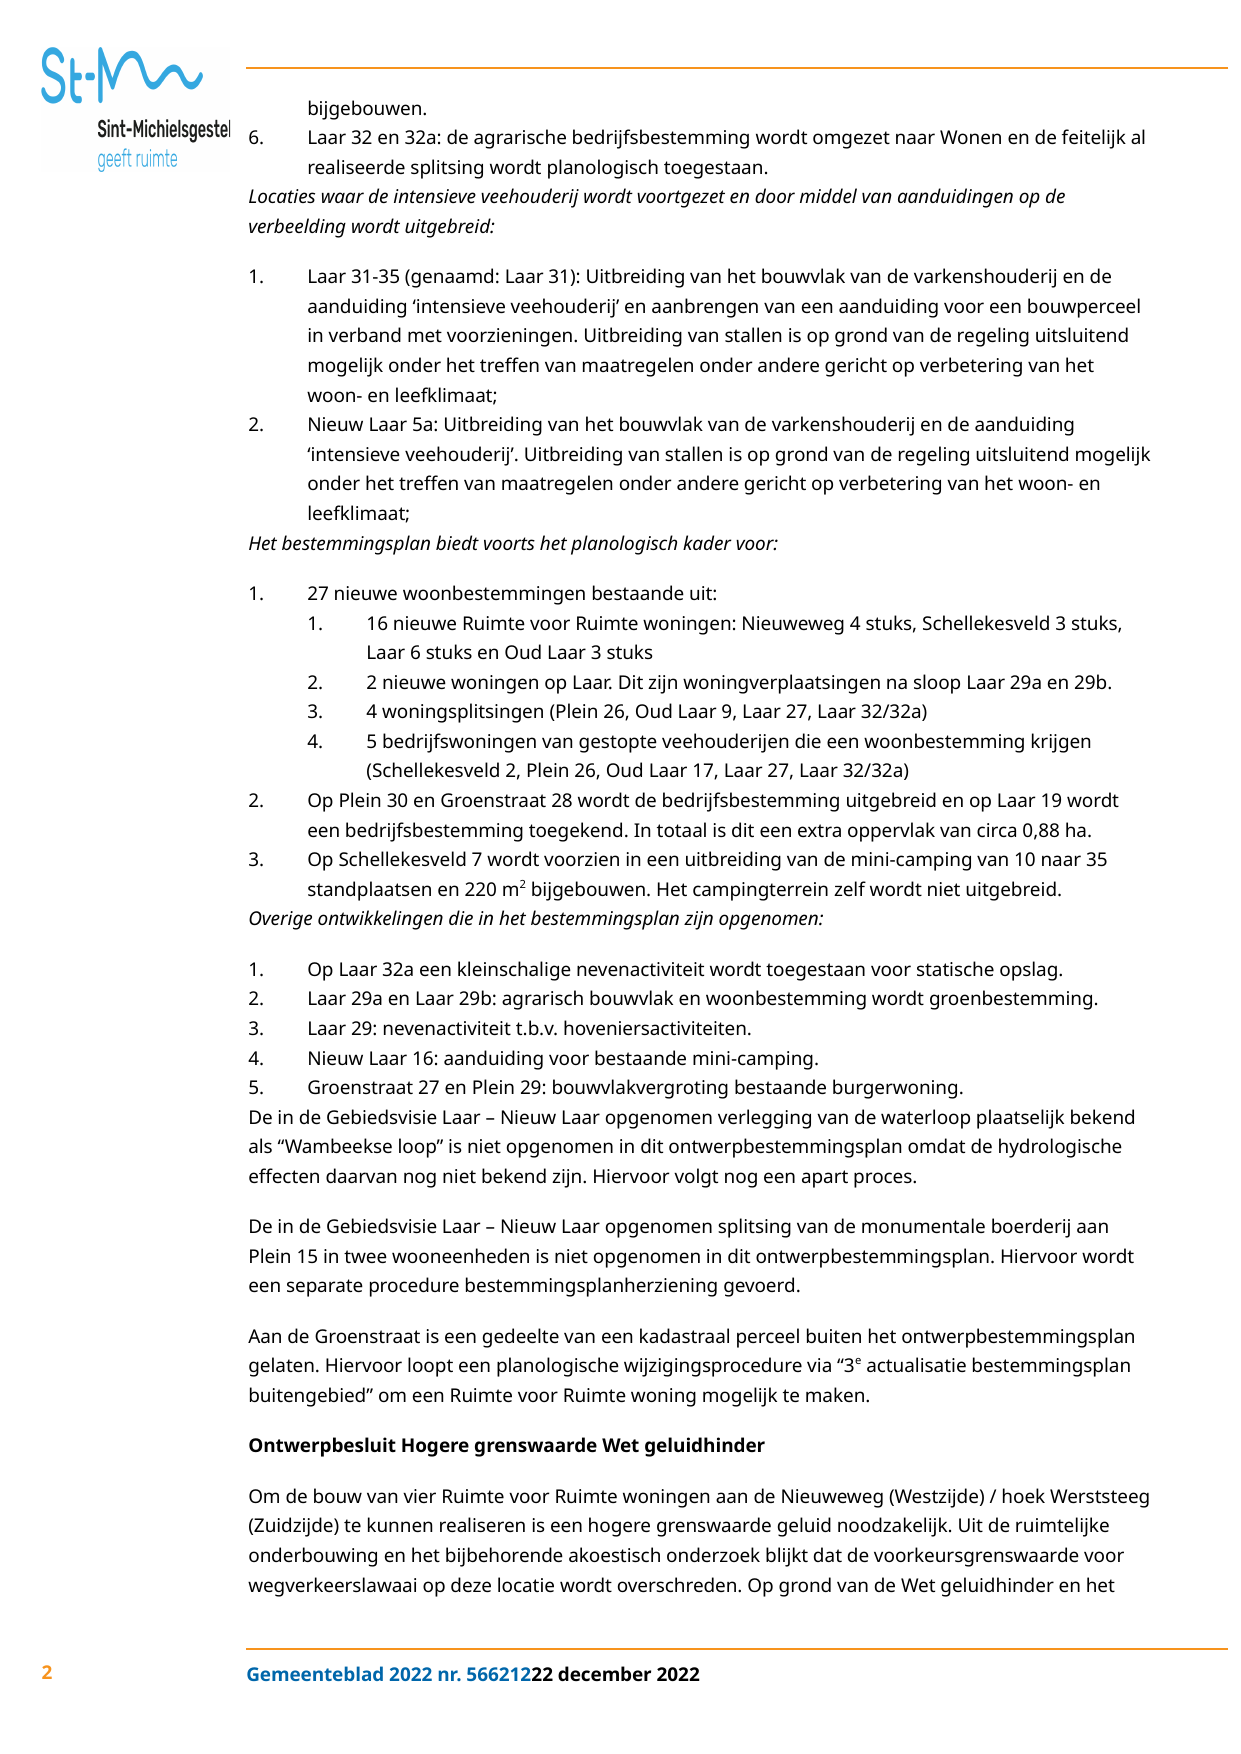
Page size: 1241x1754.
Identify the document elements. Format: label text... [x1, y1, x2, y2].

text De in de Gebiedsvisie Laar – Nieuw Laar opgenomen splitsing van de monumentale boerderij aan Plein 15 in twee wooneenheden is niet opgenomen in dit ontwerpbestemmingsplan. Hiervoor wordt een separate procedure bestemmingsplanherziening gevoerd. [248, 1213, 1152, 1298]
list Groenstraat 27 en Plein 29: bouwvlakvergroting bestaande burgerwoning. [248, 1074, 1152, 1100]
list Op Laar 32a een kleinschalige nevenactiviteit wordt toegestaan voor statische opslag. [248, 956, 1152, 982]
list 4 woningsplitsingen (Plein 26, Oud Laar 9, Laar 27, Laar 32/32a) [307, 698, 1152, 724]
text Om de bouw van vier Ruimte voor Ruimte woningen aan de Nieuweweg (Westzijde) / hoek Werststeeg (Zuidzijde) te kunnen realiseren is een hogere grenswaarde geluid noodzakelijk. Uit de ruimtelijke onderbouwing en het bijbehorende akoestisch onderzoek blijkt dat de voorkeursgrenswaarde voor wegverkeerslawaai op deze locatie wordt overschreden. Op grond van de Wet geluidhinder en het [248, 1483, 1152, 1598]
list 27 nieuwe woonbestemmingen bestaande uit: [248, 580, 1152, 606]
list Laar 29a en Laar 29b: agrarisch bouwvlak en woonbestemming wordt groenbestemming. [248, 986, 1152, 1011]
text Ontwerpbesluit Hogere grenswaarde Wet geluidhinder [248, 1433, 1152, 1458]
text Locaties waar de intensieve veehouderij wordt voortgezet en door middel van aanduidingen op de verbeelding wordt uitgebreid: [248, 183, 1152, 239]
list Laar 32 en 32a: de agrarische bedrijfsbestemming wordt omgezet naar Wonen en de feitelijk al realiseerde splitsing wordt planologisch toegestaan. [248, 124, 1152, 180]
picture [41, 47, 231, 172]
list Op Schellekesveld 7 wordt voorzien in een uitbreiding van de mini-camping van 10 naar 35 standplaatsen en 220 m2 bijgebouwen. Het campingterrein zelf wordt niet uitgebreid. [248, 846, 1152, 902]
list Nieuw Laar 5a: Uitbreiding van het bouwvlak van de varkenshouderij en de aanduiding ‘intensieve veehouderij’. Uitbreiding van stallen is op grond van de regeling uitsluitend mogelijk onder het treffen van maatregelen onder andere gericht op verbetering van het woon- en leefklimaat; [248, 411, 1152, 526]
list 2 nieuwe woningen op Laar. Dit zijn woningverplaatsingen na sloop Laar 29a en 29b. [307, 669, 1152, 695]
list bijgebouwen. [248, 95, 1152, 121]
text Overige ontwikkelingen die in het bestemmingsplan zijn opgenomen: [248, 906, 1152, 931]
list Laar 31-35 (genaamd: Laar 31): Uitbreiding van het bouwvlak van de varkenshouderij en de aanduiding ‘intensieve veehouderij’ en aanbrengen van een aanduiding voor een bouwperceel in verband met voorzieningen. Uitbreiding van stallen is op grond van de regeling uitsluitend mogelijk onder het treffen van maatregelen onder andere gericht op verbetering van het woon- en leefklimaat; [248, 263, 1152, 408]
list Laar 29: nevenactiviteit t.b.v. hoveniersactiviteiten. [248, 1015, 1152, 1041]
list 16 nieuwe Ruimte voor Ruimte woningen: Nieuweweg 4 stuks, Schellekesveld 3 stuks, Laar 6 stuks en Oud Laar 3 stuks [307, 610, 1152, 665]
list Op Plein 30 en Groenstraat 28 wordt de bedrijfsbestemming uitgebreid en op Laar 19 wordt een bedrijfsbestemming toegekend. In totaal is dit een extra oppervlak van circa 0,88 ha. [248, 787, 1152, 843]
list 5 bedrijfswoningen van gestopte veehouderijen die een woonbestemming krijgen (Schellekesveld 2, Plein 26, Oud Laar 17, Laar 27, Laar 32/32a) [307, 728, 1152, 783]
text De in de Gebiedsvisie Laar – Nieuw Laar opgenomen verlegging van de waterloop plaatselijk bekend als “Wambeekse loop” is niet opgenomen in dit ontwerpbestemmingsplan omdat de hydrologische effecten daarvan nog niet bekend zijn. Hiervoor volgt nog een apart proces. [248, 1104, 1152, 1189]
text Aan de Groenstraat is een gedeelte van een kadastraal perceel buiten het ontwerpbestemmingsplan gelaten. Hiervoor loopt een planologische wijzigingsprocedure via “3e actualisatie bestemmingsplan buitengebied” om een Ruimte voor Ruimte woning mogelijk te maken. [248, 1323, 1152, 1408]
list Nieuw Laar 16: aanduiding voor bestaande mini-camping. [248, 1045, 1152, 1071]
text Het bestemmingsplan biedt voorts het planologisch kader voor: [248, 530, 1152, 556]
